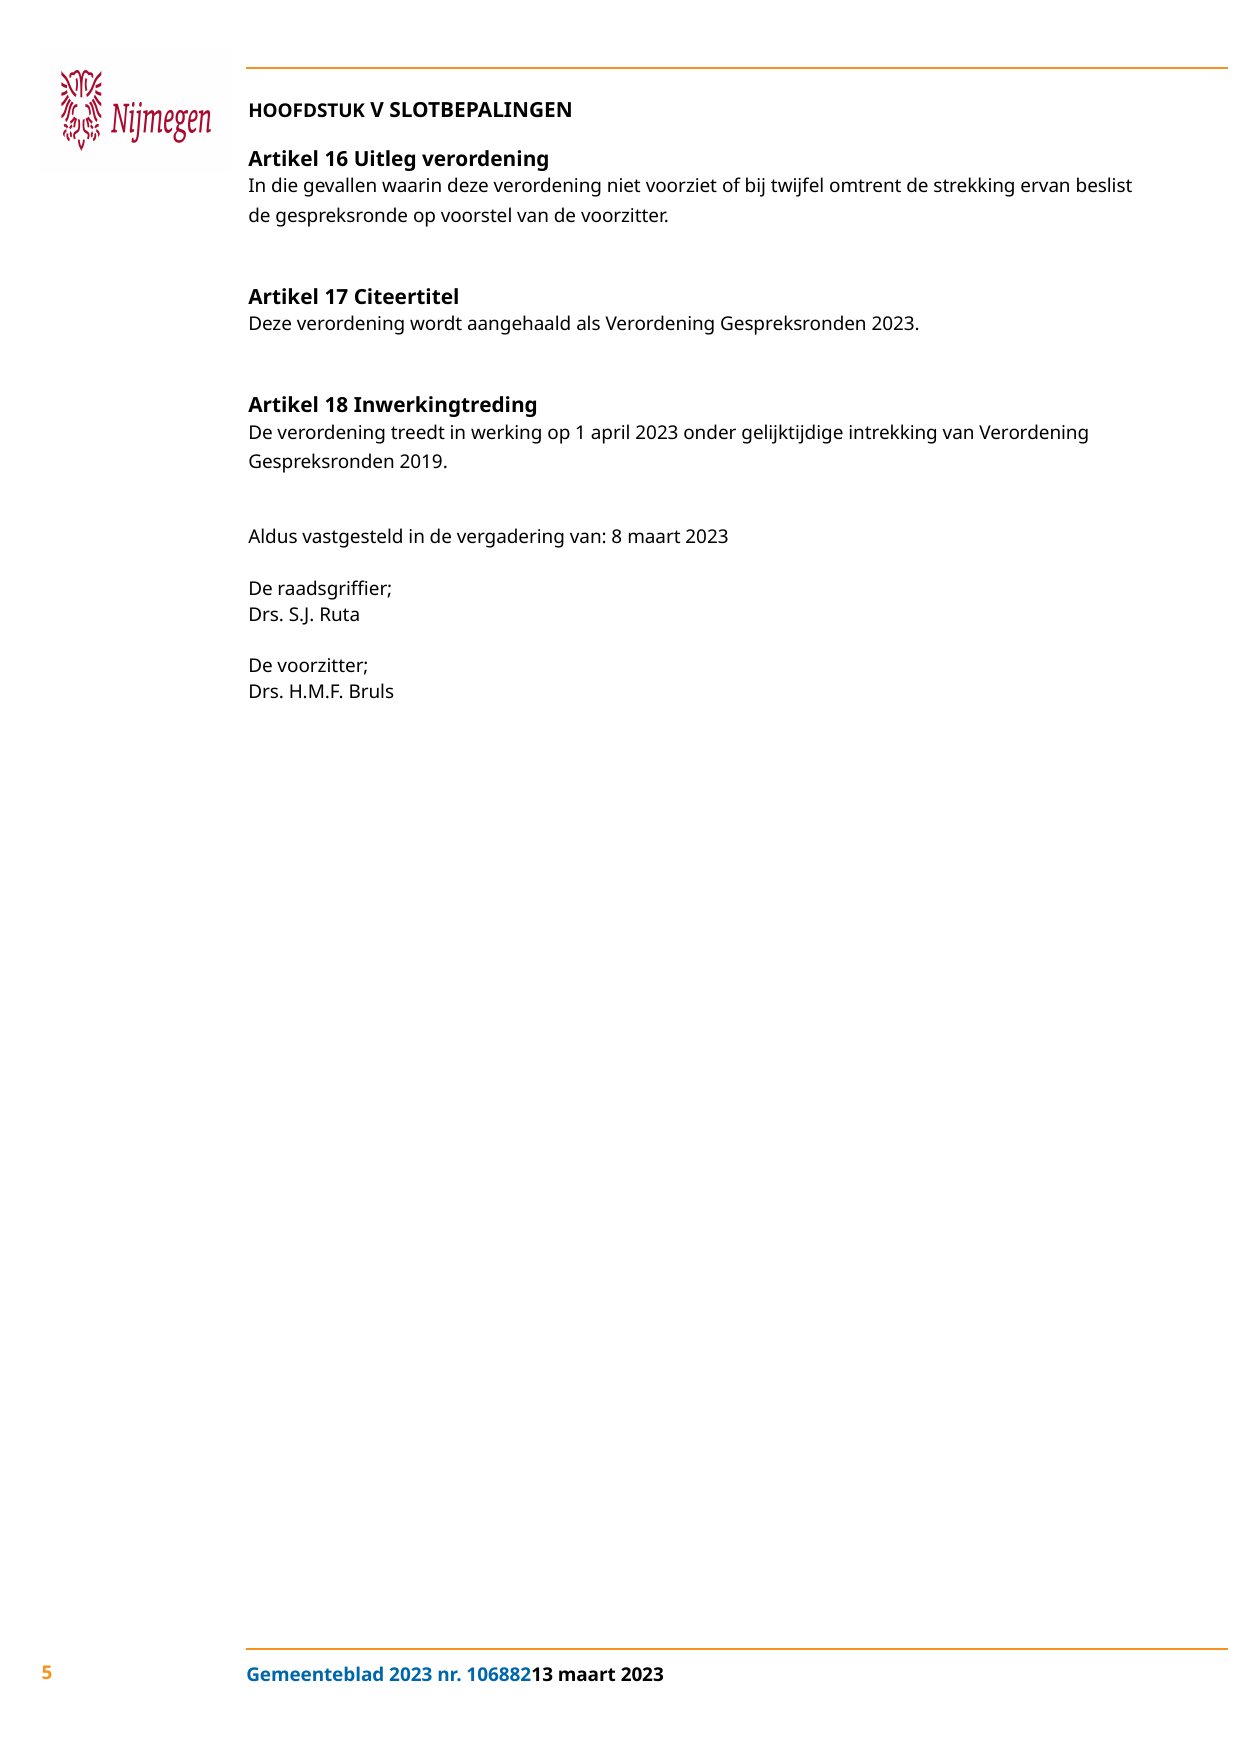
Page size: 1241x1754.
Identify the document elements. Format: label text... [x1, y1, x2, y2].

text Deze verordening wordt aangehaald als Verordening Gespreksronden 2023. [248, 311, 1152, 336]
text Drs. S.J. Ruta [248, 601, 1152, 627]
picture [41, 47, 231, 172]
text In die gevallen waarin deze verordening niet voorziet of bij twijfel omtrent de strekking ervan beslist de gespreksronde op voorstel van de voorzitter. [248, 172, 1152, 228]
text HOOFDSTUK V SLOTBEPALINGEN [248, 95, 1152, 123]
text De verordening treedt in werking op 1 april 2023 onder gelijktijdige intrekking van Verordening Gespreksronden 2019. [248, 419, 1152, 474]
text Aldus vastgesteld in de vergadering van: 8 maart 2023 [248, 524, 1152, 549]
text Artikel 17 Citeertitel [248, 282, 1152, 311]
text De voorzitter; [248, 652, 1152, 678]
text De raadsgriffier; [248, 575, 1152, 601]
text Drs. H.M.F. Bruls [248, 678, 1152, 704]
text Artikel 18 Inwerkingtreding [248, 391, 1152, 419]
text Artikel 16 Uitleg verordening [248, 144, 1152, 172]
